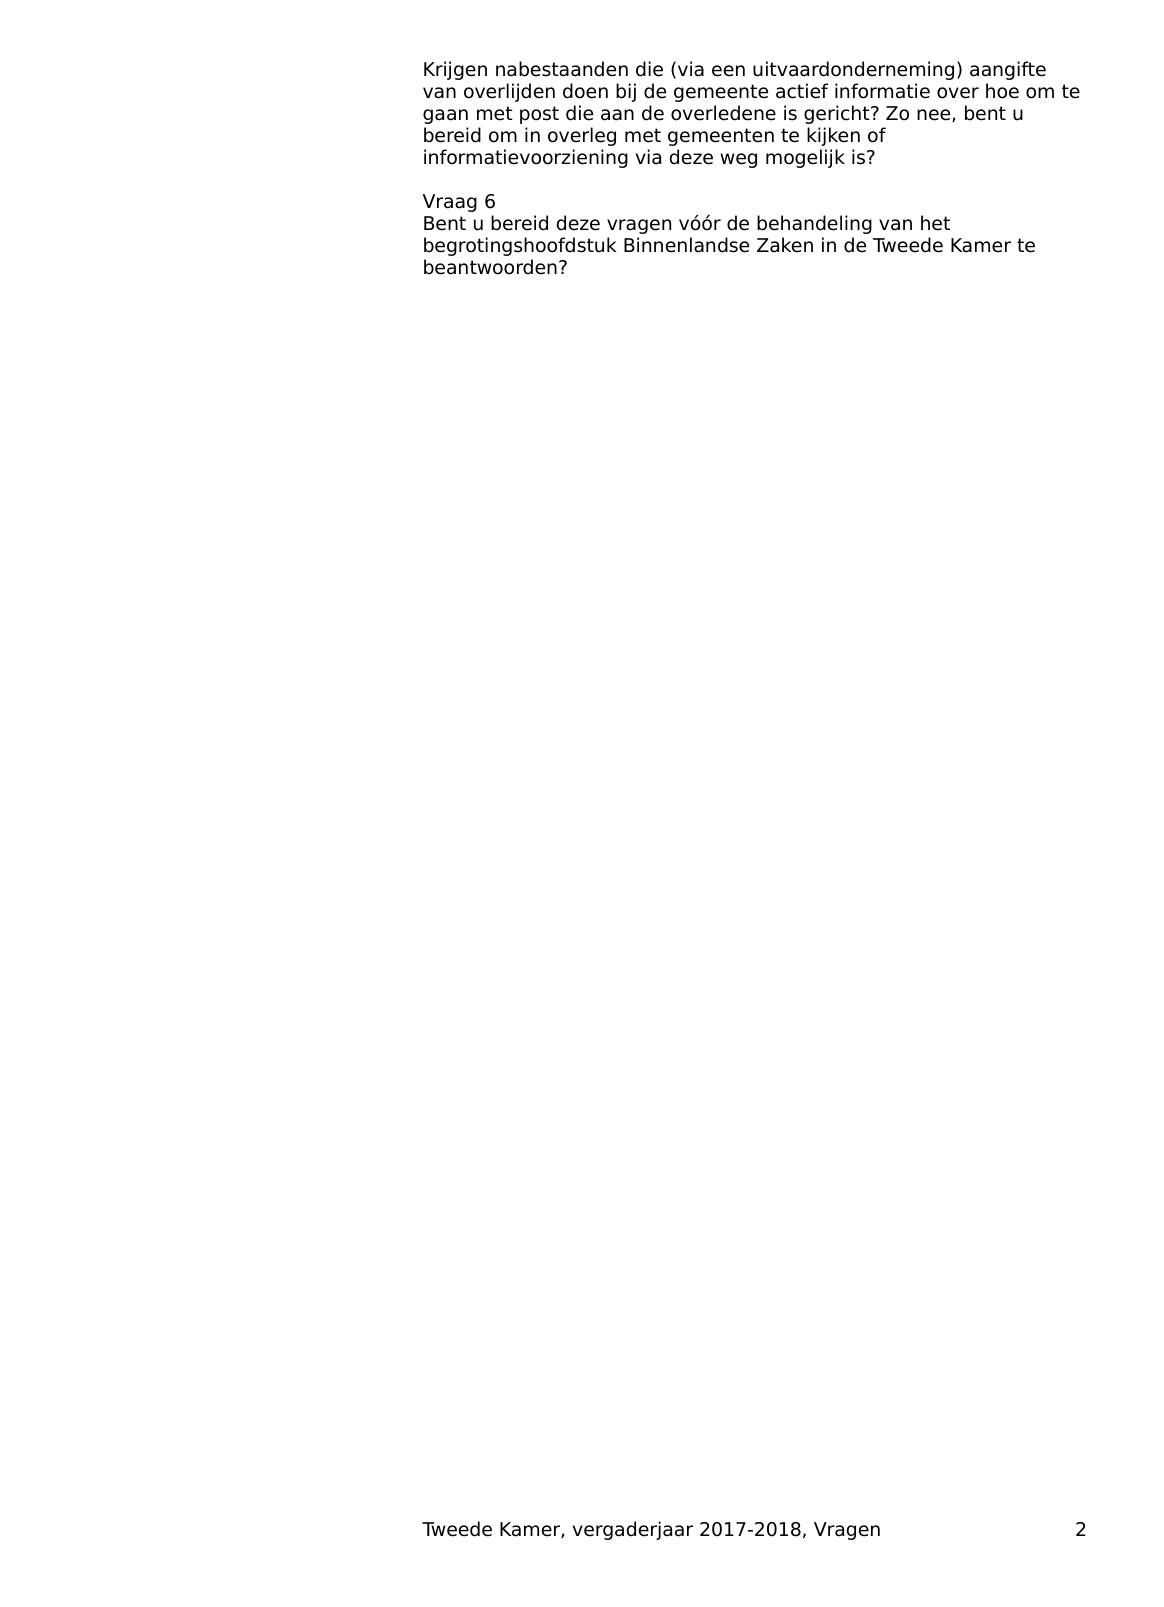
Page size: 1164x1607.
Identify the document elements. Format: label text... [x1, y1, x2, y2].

text Krijgen nabestaanden die (via een uitvaardonderneming) aangifte van overlijden doen bij de gemeente actief informatie over hoe om te gaan met post die aan de overledene is gericht? Zo nee, bent u bereid om in overleg met gemeenten te kijken of informatievoorziening via deze weg mogelijk is? [422, 59, 1087, 169]
text Bent u bereid deze vragen vóór de behandeling van het begrotingshoofdstuk Binnenlandse Zaken in de Tweede Kamer te beantwoorden? [422, 213, 1087, 279]
text Vraag 6 [422, 191, 1087, 213]
